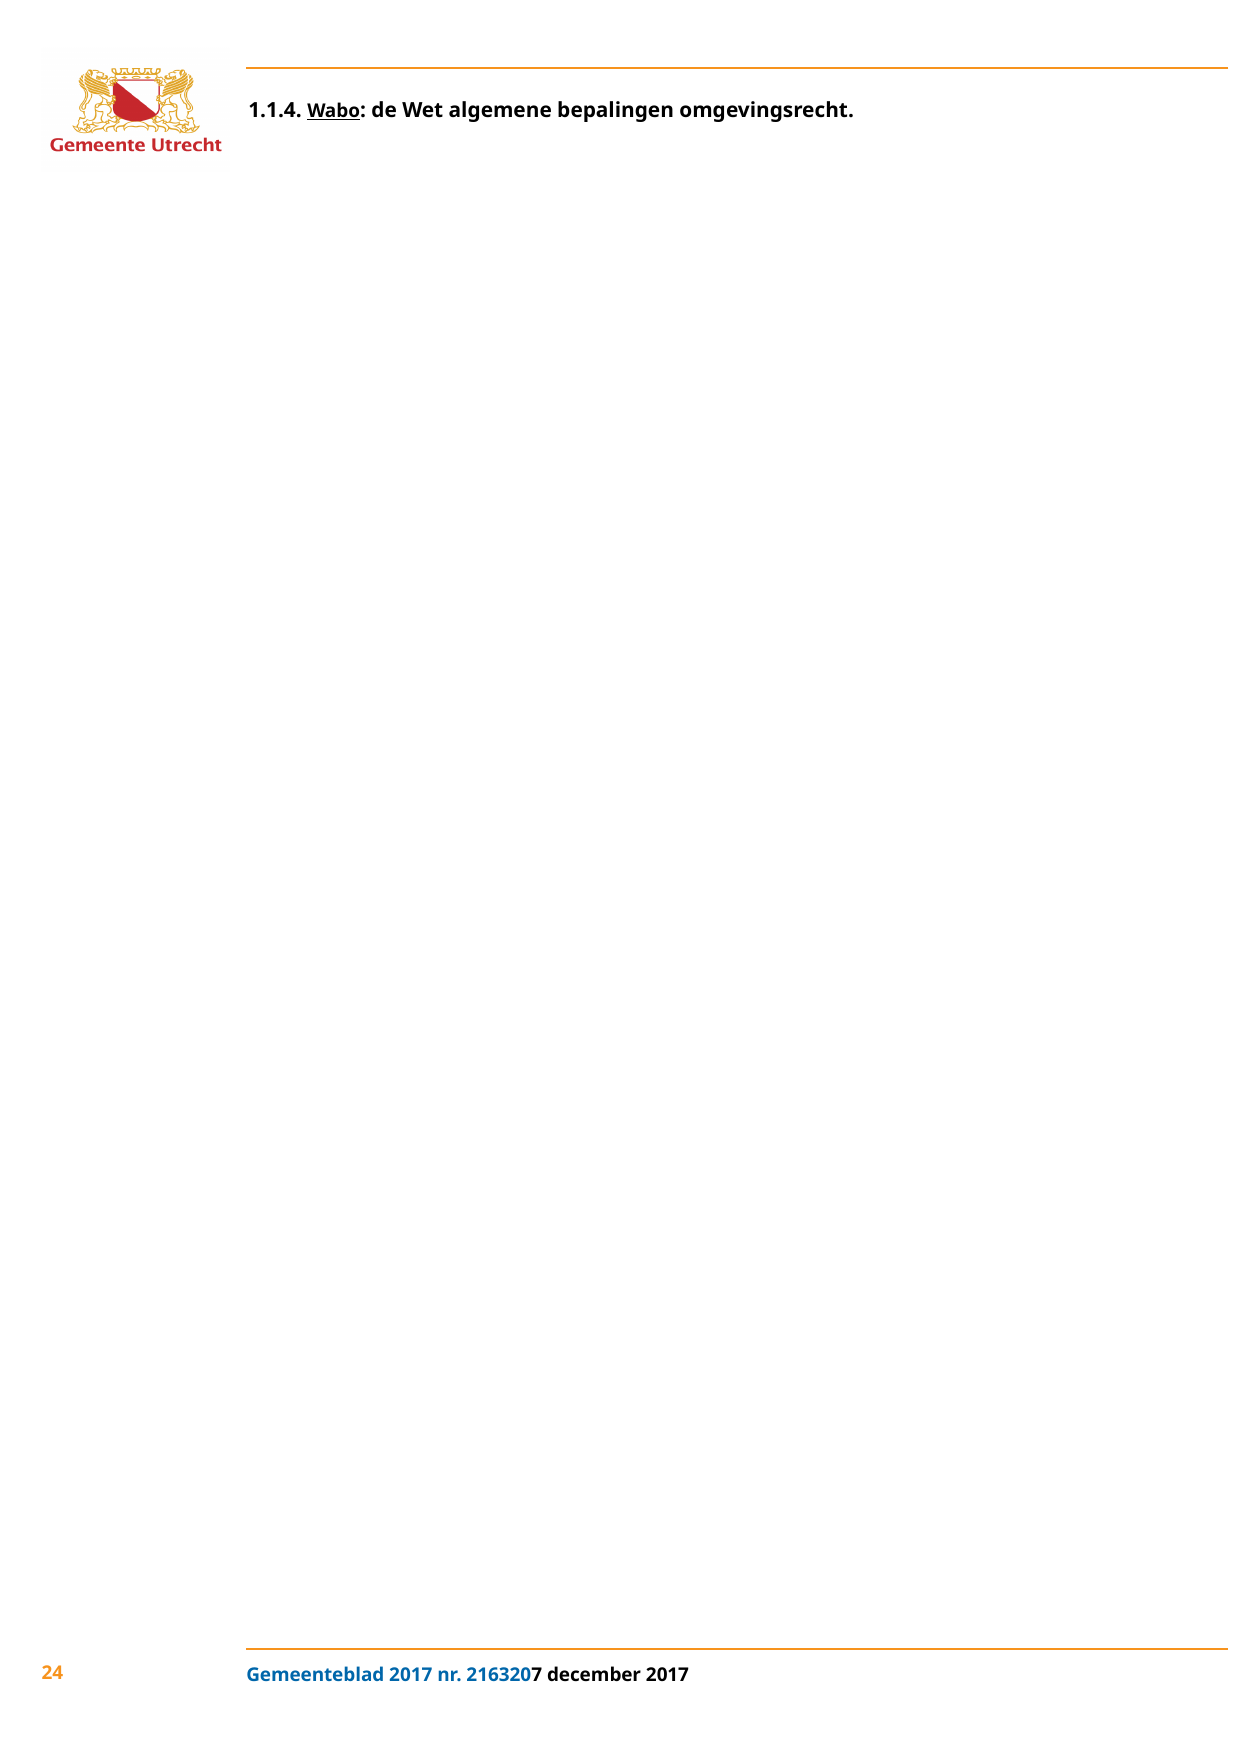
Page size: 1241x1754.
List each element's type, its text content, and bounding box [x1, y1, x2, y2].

picture [41, 47, 231, 172]
text 1.1.4. Wabo: de Wet algemene bepalingen omgevingsrecht. [248, 95, 1152, 123]
